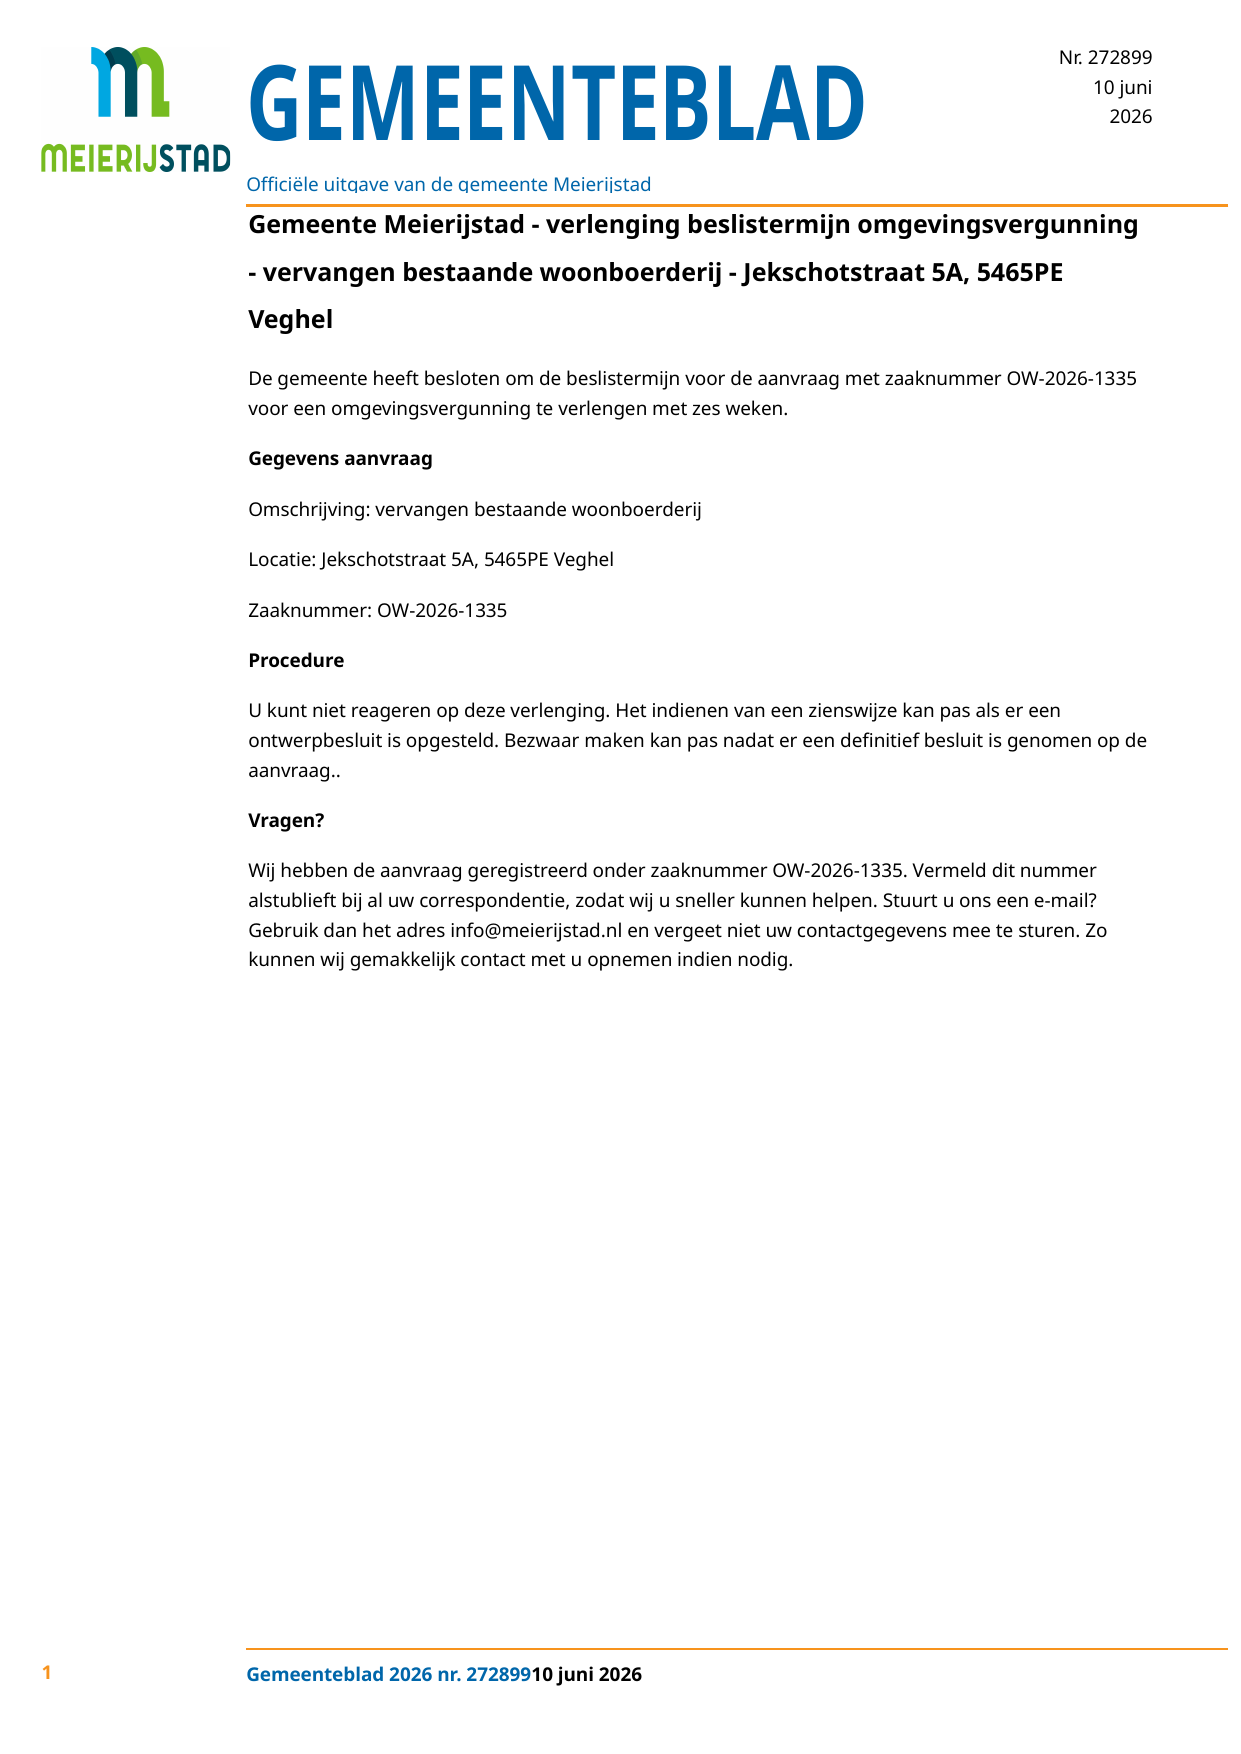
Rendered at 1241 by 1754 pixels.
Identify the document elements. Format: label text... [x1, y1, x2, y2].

text Procedure [248, 647, 1152, 673]
text Wij hebben de aanvraag geregistreerd onder zaaknummer OW-2026-1335. Vermeld dit nummer alstublieft bij al uw correspondentie, zodat wij u sneller kunnen helpen. Stuurt u ons een e-mail? Gebruik dan het adres info@meierijstad.nl en vergeet niet uw contactgegevens mee te sturen. Zo kunnen wij gemakkelijk contact met u opnemen indien nodig. [248, 858, 1152, 972]
text Vragen? [248, 807, 1152, 833]
text Gemeente Meierijstad - verlenging beslistermijn omgevingsvergunning - vervangen bestaande woonboerderij - Jekschotstraat 5A, 5465PE Veghel [248, 207, 1152, 336]
text Omschrijving: vervangen bestaande woonboerderij [248, 496, 1152, 522]
text De gemeente heeft besloten om de beslistermijn voor de aanvraag met zaaknummer OW-2026-1335 voor een omgevingsvergunning te verlengen met zes weken. [248, 366, 1152, 421]
text Locatie: Jekschotstraat 5A, 5465PE Veghel [248, 546, 1152, 572]
text U kunt niet reageren op deze verlenging. Het indienen van een zienswijze kan pas als er een ontwerpbesluit is opgesteld. Bezwaar maken kan pas nadat er een definitief besluit is genomen op de aanvraag.. [248, 698, 1152, 782]
text Gegevens aanvraag [248, 446, 1152, 471]
picture [41, 47, 231, 172]
text Zaaknummer: OW-2026-1335 [248, 597, 1152, 622]
